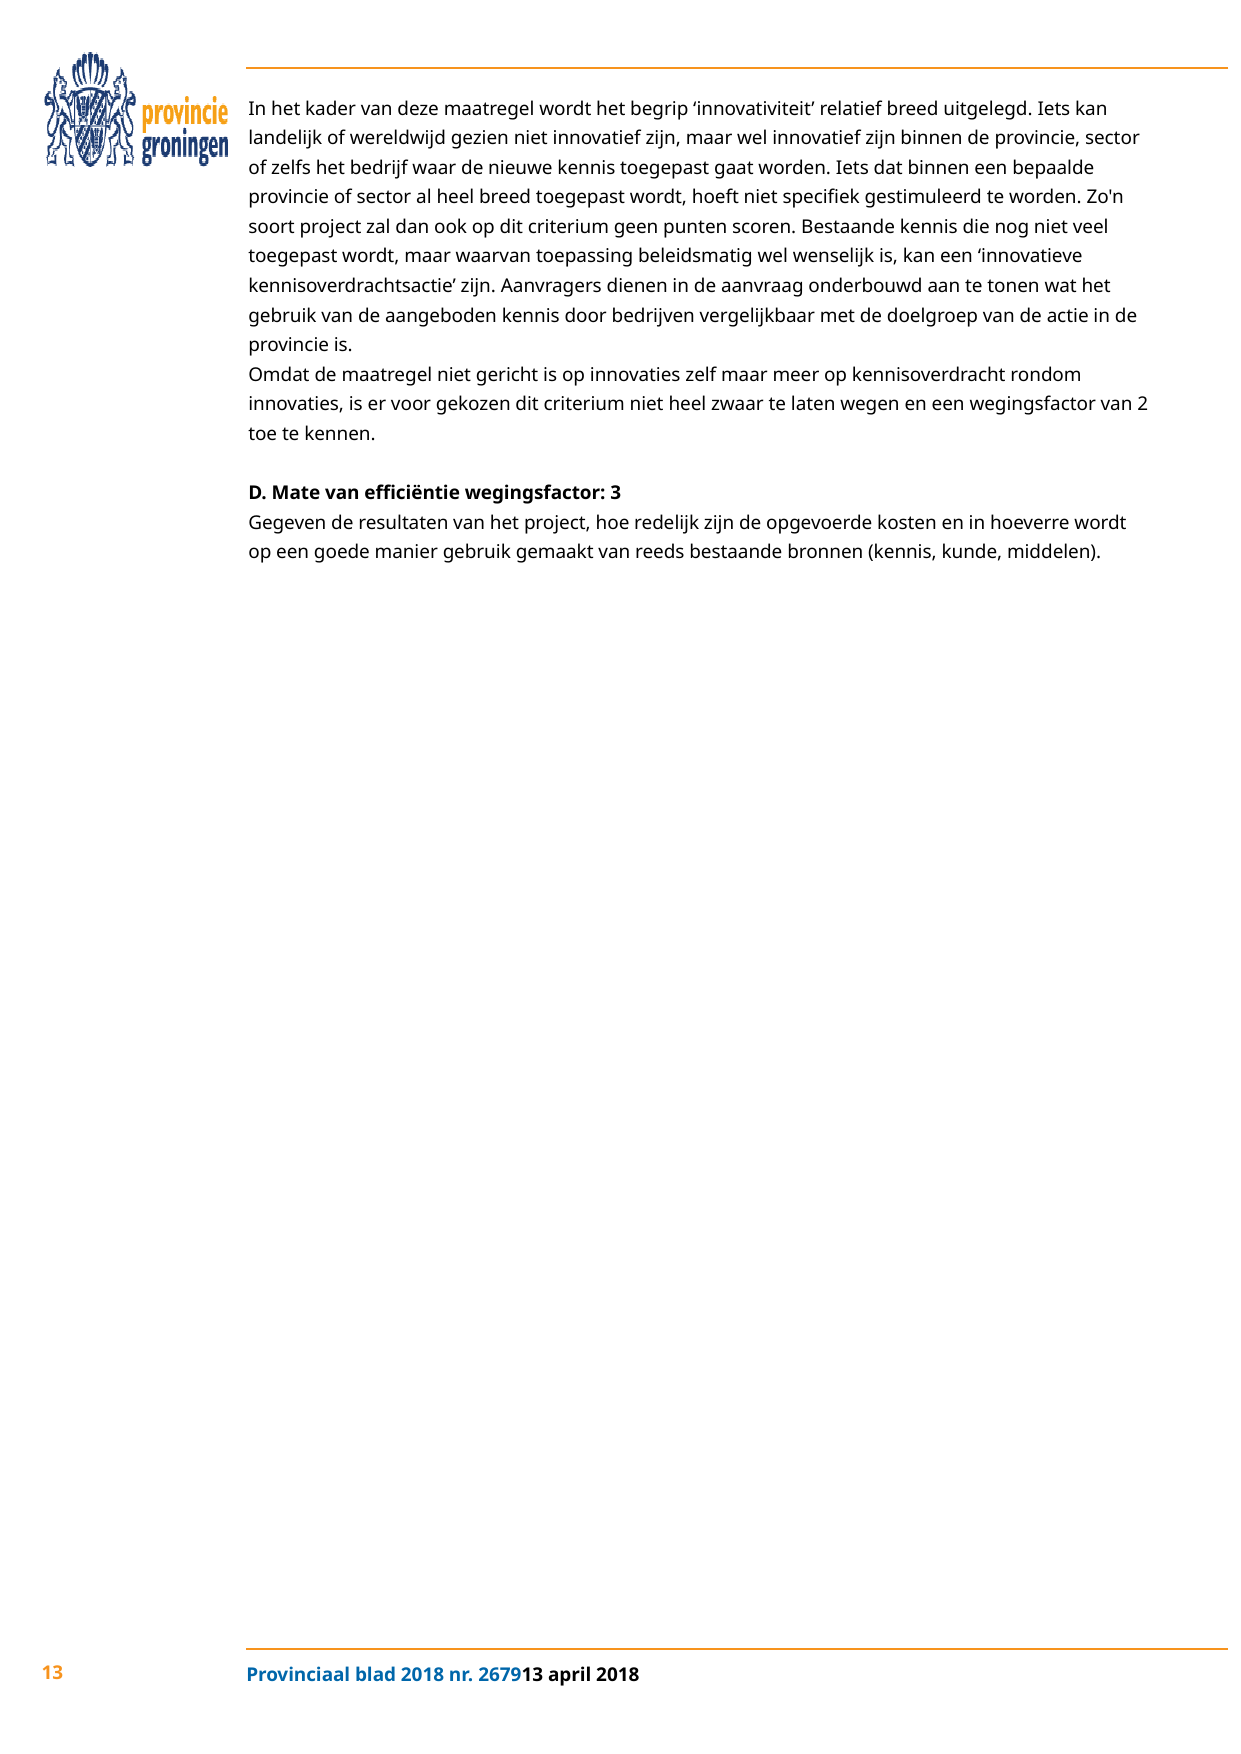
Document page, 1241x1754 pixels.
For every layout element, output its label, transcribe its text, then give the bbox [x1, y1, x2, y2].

text Omdat de maatregel niet gericht is op innovaties zelf maar meer op kennisoverdracht rondom innovaties, is er voor gekozen dit criterium niet heel zwaar te laten wegen en een wegingsfactor van 2 toe te kennen. [248, 361, 1152, 446]
text Gegeven de resultaten van het project, hoe redelijk zijn de opgevoerde kosten en in hoeverre wordt op een goede manier gebruik gemaakt van reeds bestaande bronnen (kennis, kunde, middelen). [248, 509, 1152, 564]
text In het kader van deze maatregel wordt het begrip ‘innovativiteit’ relatief breed uitgelegd. Iets kan landelijk of wereldwijd gezien niet innovatief zijn, maar wel innovatief zijn binnen de provincie, sector of zelfs het bedrijf waar de nieuwe kennis toegepast gaat worden. Iets dat binnen een bepaalde provincie of sector al heel breed toegepast wordt, hoeft niet specifiek gestimuleerd te worden. Zo'n soort project zal dan ook op dit criterium geen punten scoren. Bestaande kennis die nog niet veel toegepast wordt, maar waarvan toepassing beleidsmatig wel wenselijk is, kan een ‘innovatieve kennisoverdrachtsactie’ zijn. Aanvragers dienen in de aanvraag onderbouwd aan te tonen wat het gebruik van de aangeboden kennis door bedrijven vergelijkbaar met de doelgroep van de actie in de provincie is. [248, 95, 1152, 357]
picture [41, 47, 231, 172]
text D. Mate van efficiëntie wegingsfactor: 3 [248, 479, 1152, 505]
